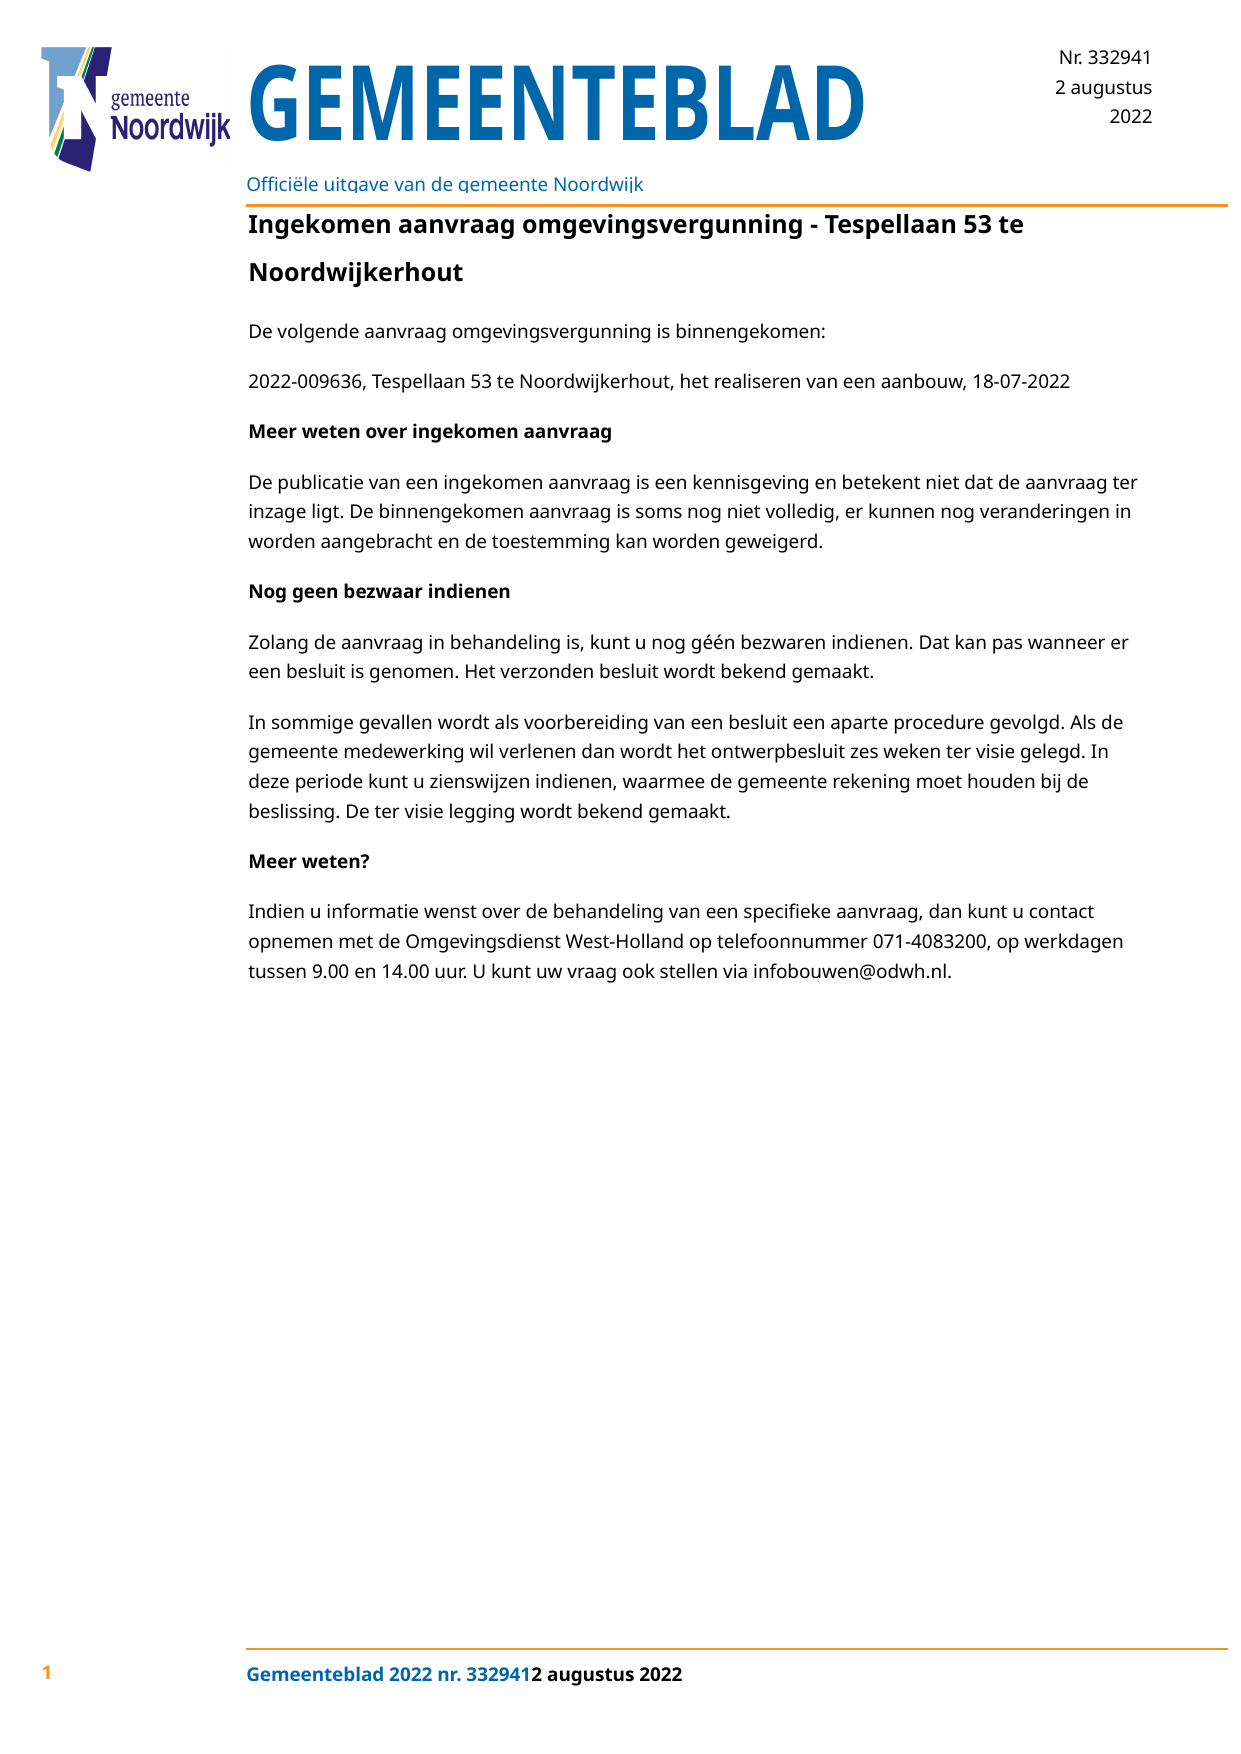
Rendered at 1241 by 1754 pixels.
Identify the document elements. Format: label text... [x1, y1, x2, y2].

text 2022-009636, Tespellaan 53 te Noordwijkerhout, het realiseren van een aanbouw, 18-07-2022 [248, 368, 1152, 394]
text Indien u informatie wenst over de behandeling van een specifieke aanvraag, dan kunt u contact opnemen met de Omgevingsdienst West-Holland op telefoonnummer 071-4083200, op werkdagen tussen 9.00 en 14.00 uur. U kunt uw vraag ook stellen via infobouwen@odwh.nl. [248, 899, 1152, 984]
text Zolang de aanvraag in behandeling is, kunt u nog géén bezwaren indienen. Dat kan pas wanneer er een besluit is genomen. Het verzonden besluit wordt bekend gemaakt. [248, 629, 1152, 684]
text De publicatie van een ingekomen aanvraag is een kennisgeving en betekent niet dat de aanvraag ter inzage ligt. De binnengekomen aanvraag is soms nog niet volledig, er kunnen nog veranderingen in worden aangebracht en de toestemming kan worden geweigerd. [248, 469, 1152, 554]
text Meer weten? [248, 848, 1152, 874]
text Nog geen bezwaar indienen [248, 579, 1152, 604]
picture [41, 47, 231, 172]
text Meer weten over ingekomen aanvraag [248, 419, 1152, 444]
text In sommige gevallen wordt als voorbereiding van een besluit een aparte procedure gevolgd. Als de gemeente medewerking wil verlenen dan wordt het ontwerpbesluit zes weken ter visie gelegd. In deze periode kunt u zienswijzen indienen, waarmee de gemeente rekening moet houden bij de beslissing. De ter visie legging wordt bekend gemaakt. [248, 709, 1152, 824]
text De volgende aanvraag omgevingsvergunning is binnengekomen: [248, 318, 1152, 344]
text Ingekomen aanvraag omgevingsvergunning - Tespellaan 53 te Noordwijkerhout [248, 207, 1152, 288]
